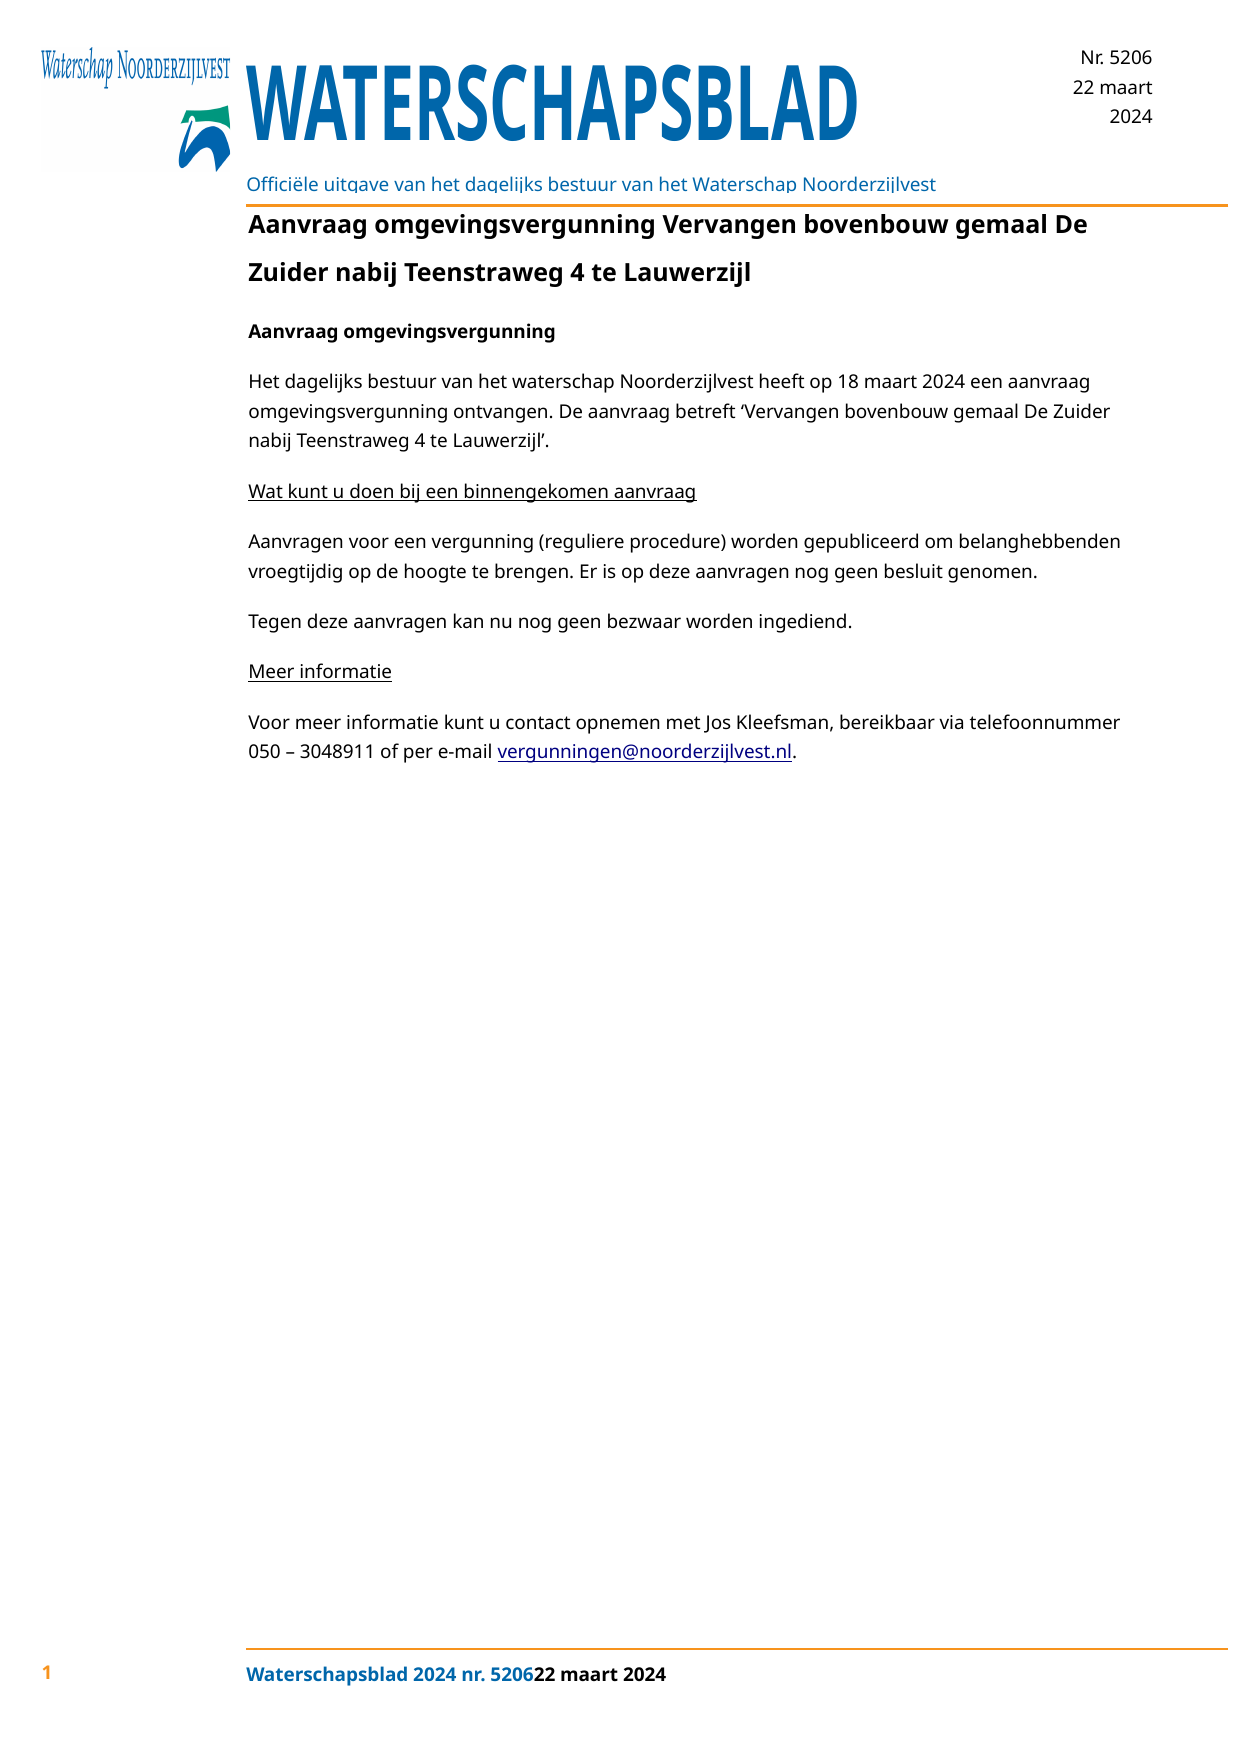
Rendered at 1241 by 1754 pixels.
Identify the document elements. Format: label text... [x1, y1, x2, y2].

text Voor meer informatie kunt u contact opnemen met Jos Kleefsman, bereikbaar via telefoonnummer 050 – 3048911 of per e-mail vergunningen@noorderzijlvest.nl. [248, 709, 1152, 764]
picture [41, 47, 231, 172]
text Aanvraag omgevingsvergunning [248, 318, 1152, 344]
text Aanvraag omgevingsvergunning Vervangen bovenbouw gemaal De Zuider nabij Teenstraweg 4 te Lauwerzijl [248, 207, 1152, 288]
text Wat kunt u doen bij een binnengekomen aanvraag [248, 478, 1152, 504]
text Meer informatie [248, 659, 1152, 684]
text Aanvragen voor een vergunning (reguliere procedure) worden gepubliceerd om belanghebbenden vroegtijdig op de hoogte te brengen. Er is op deze aanvragen nog geen besluit genomen. [248, 528, 1152, 584]
text Tegen deze aanvragen kan nu nog geen bezwaar worden ingediend. [248, 608, 1152, 634]
text Het dagelijks bestuur van het waterschap Noorderzijlvest heeft op 18 maart 2024 een aanvraag omgevingsvergunning ontvangen. De aanvraag betreft ‘Vervangen bovenbouw gemaal De Zuider nabij Teenstraweg 4 te Lauwerzijl’. [248, 368, 1152, 453]
